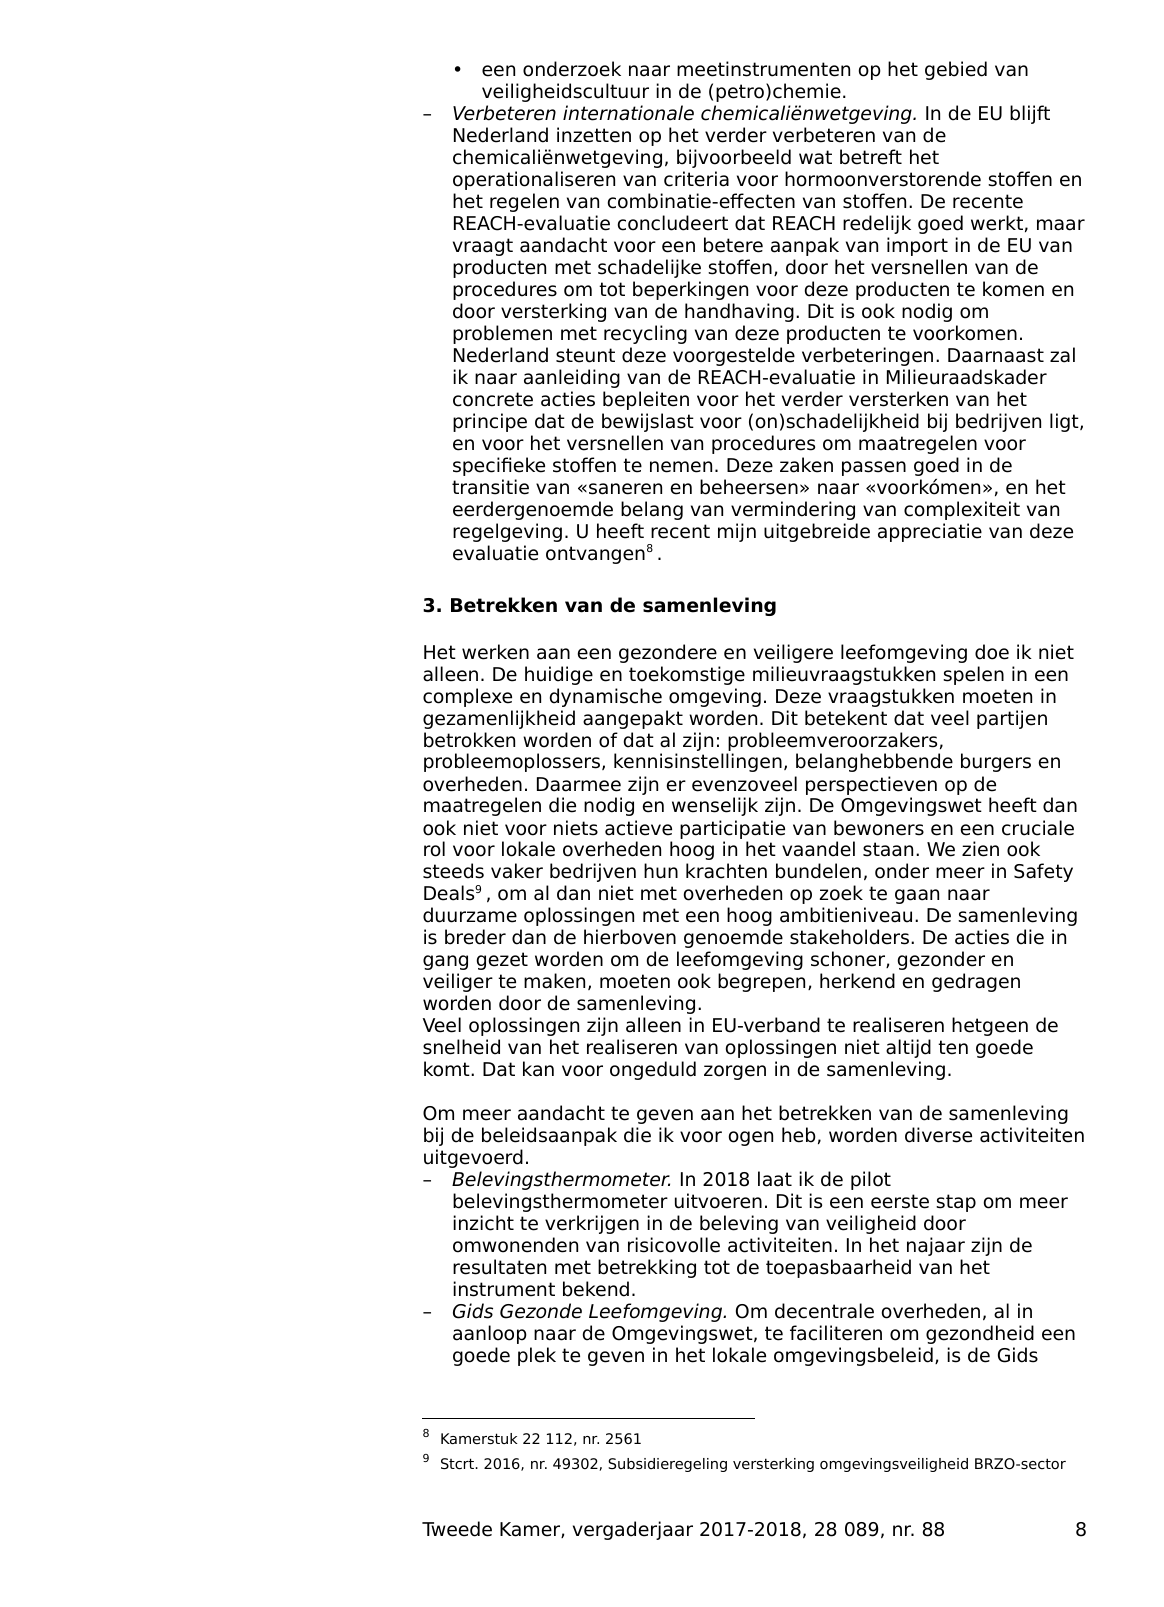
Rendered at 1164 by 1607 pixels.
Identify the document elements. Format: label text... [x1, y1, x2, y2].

text • een onderzoek naar meetinstrumenten op het gebied van veiligheidscultuur in de (petro)chemie. [452, 59, 1087, 103]
text Om meer aandacht te geven aan het betrekken van de samenleving bij de beleidsaanpak die ik voor ogen heb, worden diverse activiteiten uitgevoerd. [422, 1103, 1087, 1169]
text – Verbeteren internationale chemicaliënwetgeving. In de EU blijft Nederland inzetten op het verder verbeteren van de chemicaliënwetgeving, bijvoorbeeld wat betreft het operationaliseren van criteria voor hormoonverstorende stoffen en het regelen van combinatie-effecten van stoffen. De recente REACH-evaluatie concludeert dat REACH redelijk goed werkt, maar vraagt aandacht voor een betere aanpak van import in de EU van producten met schadelijke stoffen, door het versnellen van de procedures om tot beperkingen voor deze producten te komen en door versterking van de handhaving. Dit is ook nodig om problemen met recycling van deze producten te voorkomen. Nederland steunt deze voorgestelde verbeteringen. Daarnaast zal ik naar aanleiding van de REACH-evaluatie in Milieuraadskader concrete acties bepleiten voor het verder versterken van het principe dat de bewijslast voor (on)schadelijkheid bij bedrijven ligt, en voor het versnellen van procedures om maatregelen voor specifieke stoffen te nemen. Deze zaken passen goed in de transitie van «saneren en beheersen» naar «voorkómen», en het eerdergenoemde belang van vermindering van complexiteit van regelgeving. U heeft recent mijn uitgebreide appreciatie van deze evaluatie ontvangen. [422, 103, 1087, 564]
text Het werken aan een gezondere en veiligere leefomgeving doe ik niet alleen. De huidige en toekomstige milieuvraagstukken spelen in een complexe en dynamische omgeving. Deze vraagstukken moeten in gezamenlijkheid aangepakt worden. Dit betekent dat veel partijen betrokken worden of dat al zijn: probleemveroorzakers, probleemoplossers, kennisinstellingen, belanghebbende burgers en overheden. Daarmee zijn er evenzoveel perspectieven op de maatregelen die nodig en wenselijk zijn. De Omgevingswet heeft dan ook niet voor niets actieve participatie van bewoners en een cruciale rol voor lokale overheden hoog in het vaandel staan. We zien ook steeds vaker bedrijven hun krachten bundelen, onder meer in Safety Deals, om al dan niet met overheden op zoek te gaan naar duurzame oplossingen met een hoog ambitieniveau. De samenleving is breder dan de hierboven genoemde stakeholders. De acties die in gang gezet worden om de leefomgeving schoner, gezonder en veiliger te maken, moeten ook begrepen, herkend en gedragen worden door de samenleving. [422, 642, 1087, 1015]
text – Gids Gezonde Leefomgeving. Om decentrale overheden, al in aanloop naar de Omgevingswet, te faciliteren om gezondheid een goede plek te geven in het lokale omgevingsbeleid, is de Gids [422, 1301, 1087, 1367]
text Kamerstuk 22 112, nr. 2561 [422, 1427, 1087, 1449]
text Veel oplossingen zijn alleen in EU-verband te realiseren hetgeen de snelheid van het realiseren van oplossingen niet altijd ten goede komt. Dat kan voor ongeduld zorgen in de samenleving. [422, 1015, 1087, 1081]
text – Belevingsthermometer. In 2018 laat ik de pilot belevingsthermometer uitvoeren. Dit is een eerste stap om meer inzicht te verkrijgen in de beleving van veiligheid door omwonenden van risicovolle activiteiten. In het najaar zijn de resultaten met betrekking tot de toepasbaarheid van het instrument bekend. [422, 1169, 1087, 1301]
text Stcrt. 2016, nr. 49302, Subsidieregeling versterking omgevingsveiligheid BRZO-sector [422, 1452, 1087, 1474]
subtitle 3. Betrekken van de samenleving [422, 594, 1087, 617]
